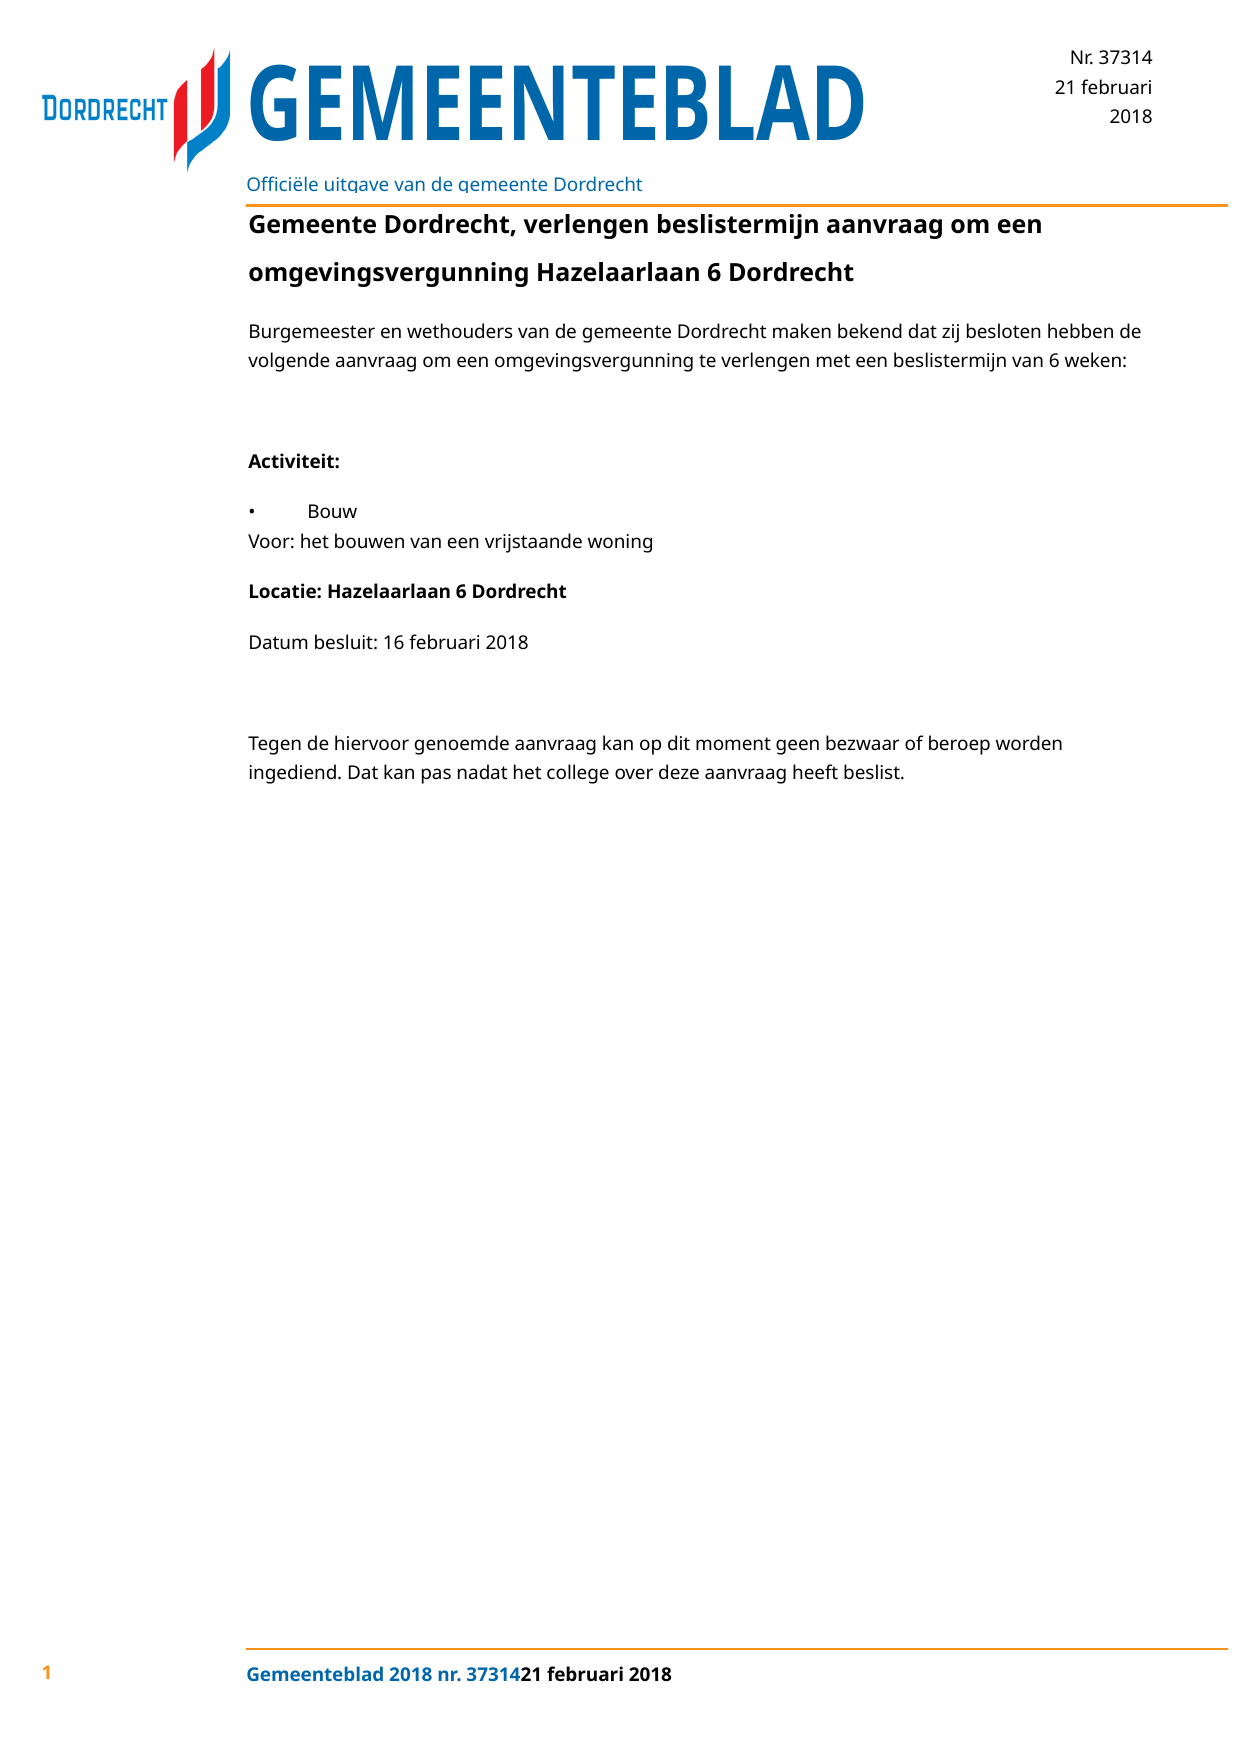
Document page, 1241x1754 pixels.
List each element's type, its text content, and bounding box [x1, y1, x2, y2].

list Bouw [248, 499, 1152, 524]
text Voor: het bouwen van een vrijstaande woning [248, 528, 1152, 554]
text Locatie: Hazelaarlaan 6 Dordrecht [248, 579, 1152, 604]
text Datum besluit: 16 februari 2018 [248, 629, 1152, 655]
text Tegen de hiervoor genoemde aanvraag kan op dit moment geen bezwaar of beroep worden ingediend. Dat kan pas nadat het college over deze aanvraag heeft beslist. [248, 730, 1152, 785]
text Gemeente Dordrecht, verlengen beslistermijn aanvraag om een omgevingsvergunning Hazelaarlaan 6 Dordrecht [248, 207, 1152, 288]
text Activiteit: [248, 448, 1152, 474]
picture [41, 47, 231, 172]
text Burgemeester en wethouders van de gemeente Dordrecht maken bekend dat zij besloten hebben de volgende aanvraag om een omgevingsvergunning te verlengen met een beslistermijn van 6 weken: [248, 318, 1152, 373]
